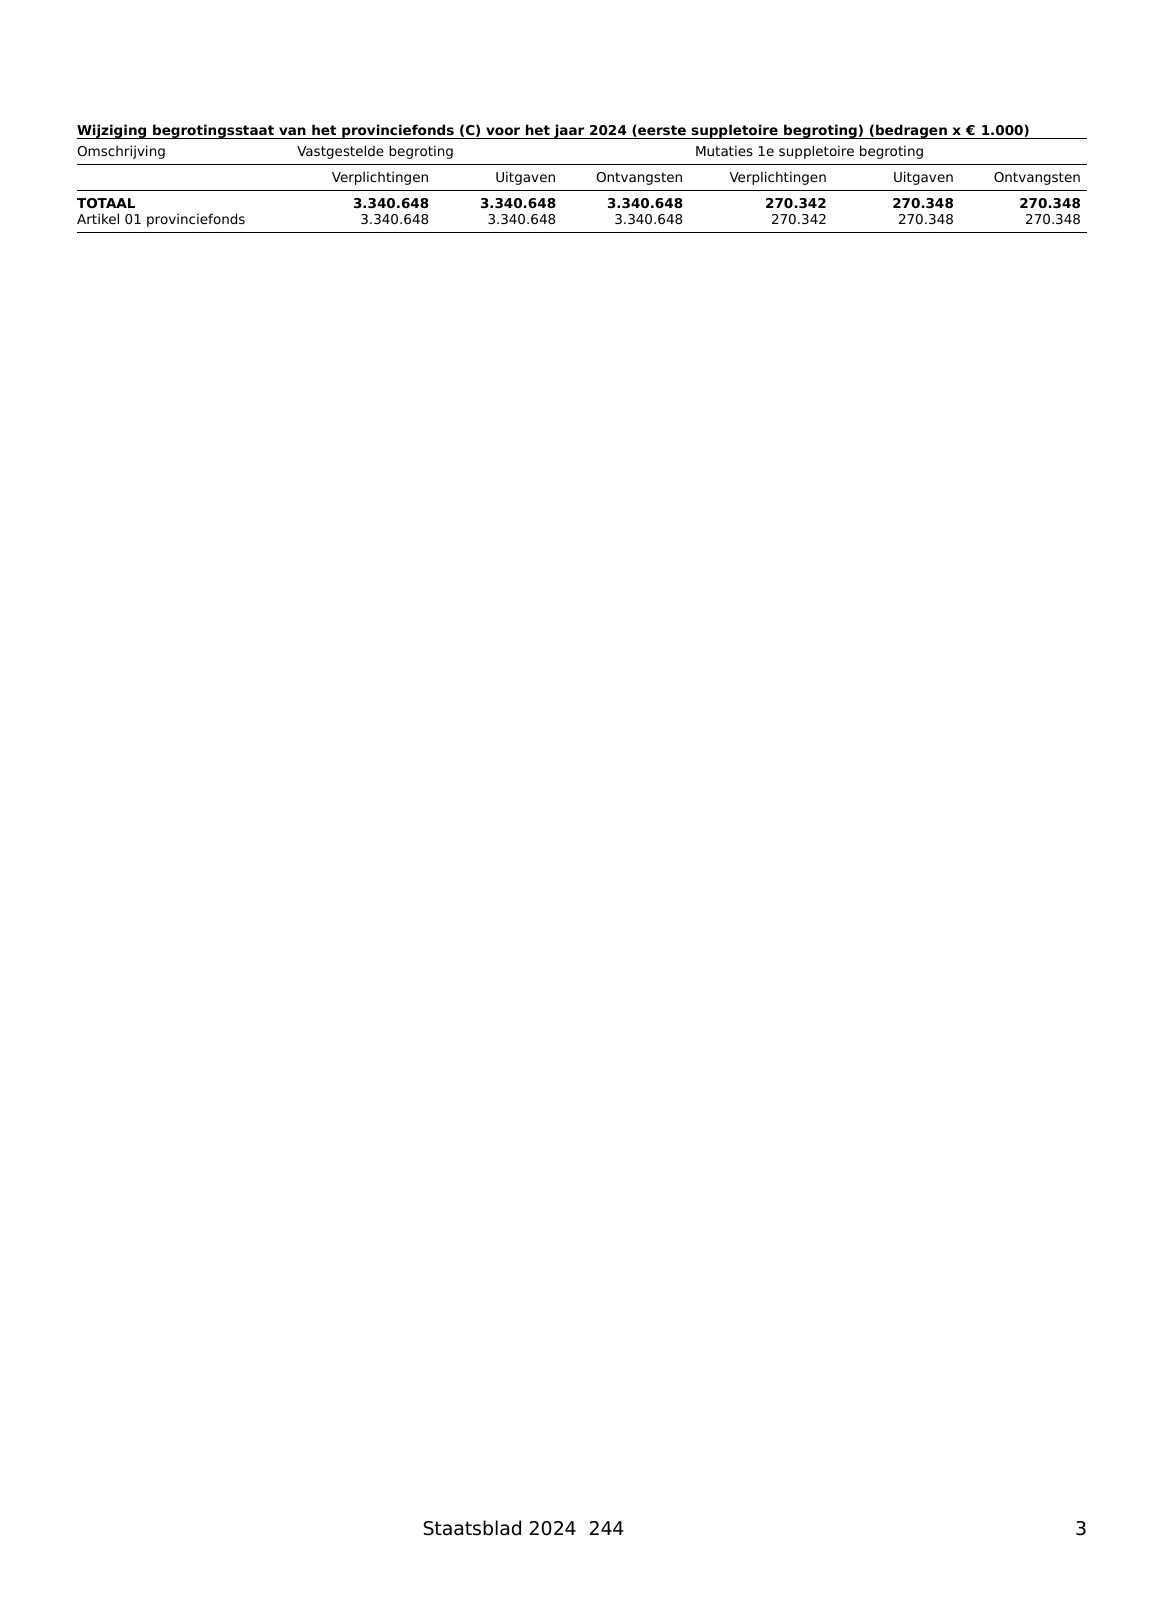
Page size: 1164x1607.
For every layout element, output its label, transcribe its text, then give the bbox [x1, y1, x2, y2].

table_cell 270.348 [960, 191, 1087, 212]
table_cell Ontvangsten [562, 165, 689, 190]
table_cell 3.340.648 [291, 212, 435, 232]
table_cell Verplichtingen [291, 165, 435, 190]
table_cell 3.340.648 [291, 191, 435, 212]
table_cell Uitgaven [833, 165, 959, 190]
table_cell [77, 165, 291, 190]
table_cell 3.340.648 [562, 212, 689, 232]
table_cell 270.348 [833, 191, 959, 212]
table_cell 3.340.648 [562, 191, 689, 212]
table_cell Mutaties 1e suppletoire begroting [689, 139, 1087, 164]
table_cell Uitgaven [435, 165, 562, 190]
table_cell Verplichtingen [689, 165, 832, 190]
table_cell TOTAAL [77, 191, 291, 212]
table_cell Omschrijving [77, 139, 291, 164]
table_cell 270.342 [689, 212, 832, 232]
table_cell Artikel 01 provinciefonds [77, 212, 291, 232]
table_cell 270.348 [960, 212, 1087, 232]
table_cell Vastgestelde begroting [291, 139, 689, 164]
table_cell 3.340.648 [435, 212, 562, 232]
table_cell Ontvangsten [960, 165, 1087, 190]
table_cell 3.340.648 [435, 191, 562, 212]
table_cell 270.342 [689, 191, 832, 212]
table_cell 270.348 [833, 212, 959, 232]
table_header Wijziging begrotingsstaat van het provinciefonds (C) voor het jaar 2024 (eerste suppletoire begroting) (bedragen x € 1.000) [77, 122, 1087, 138]
